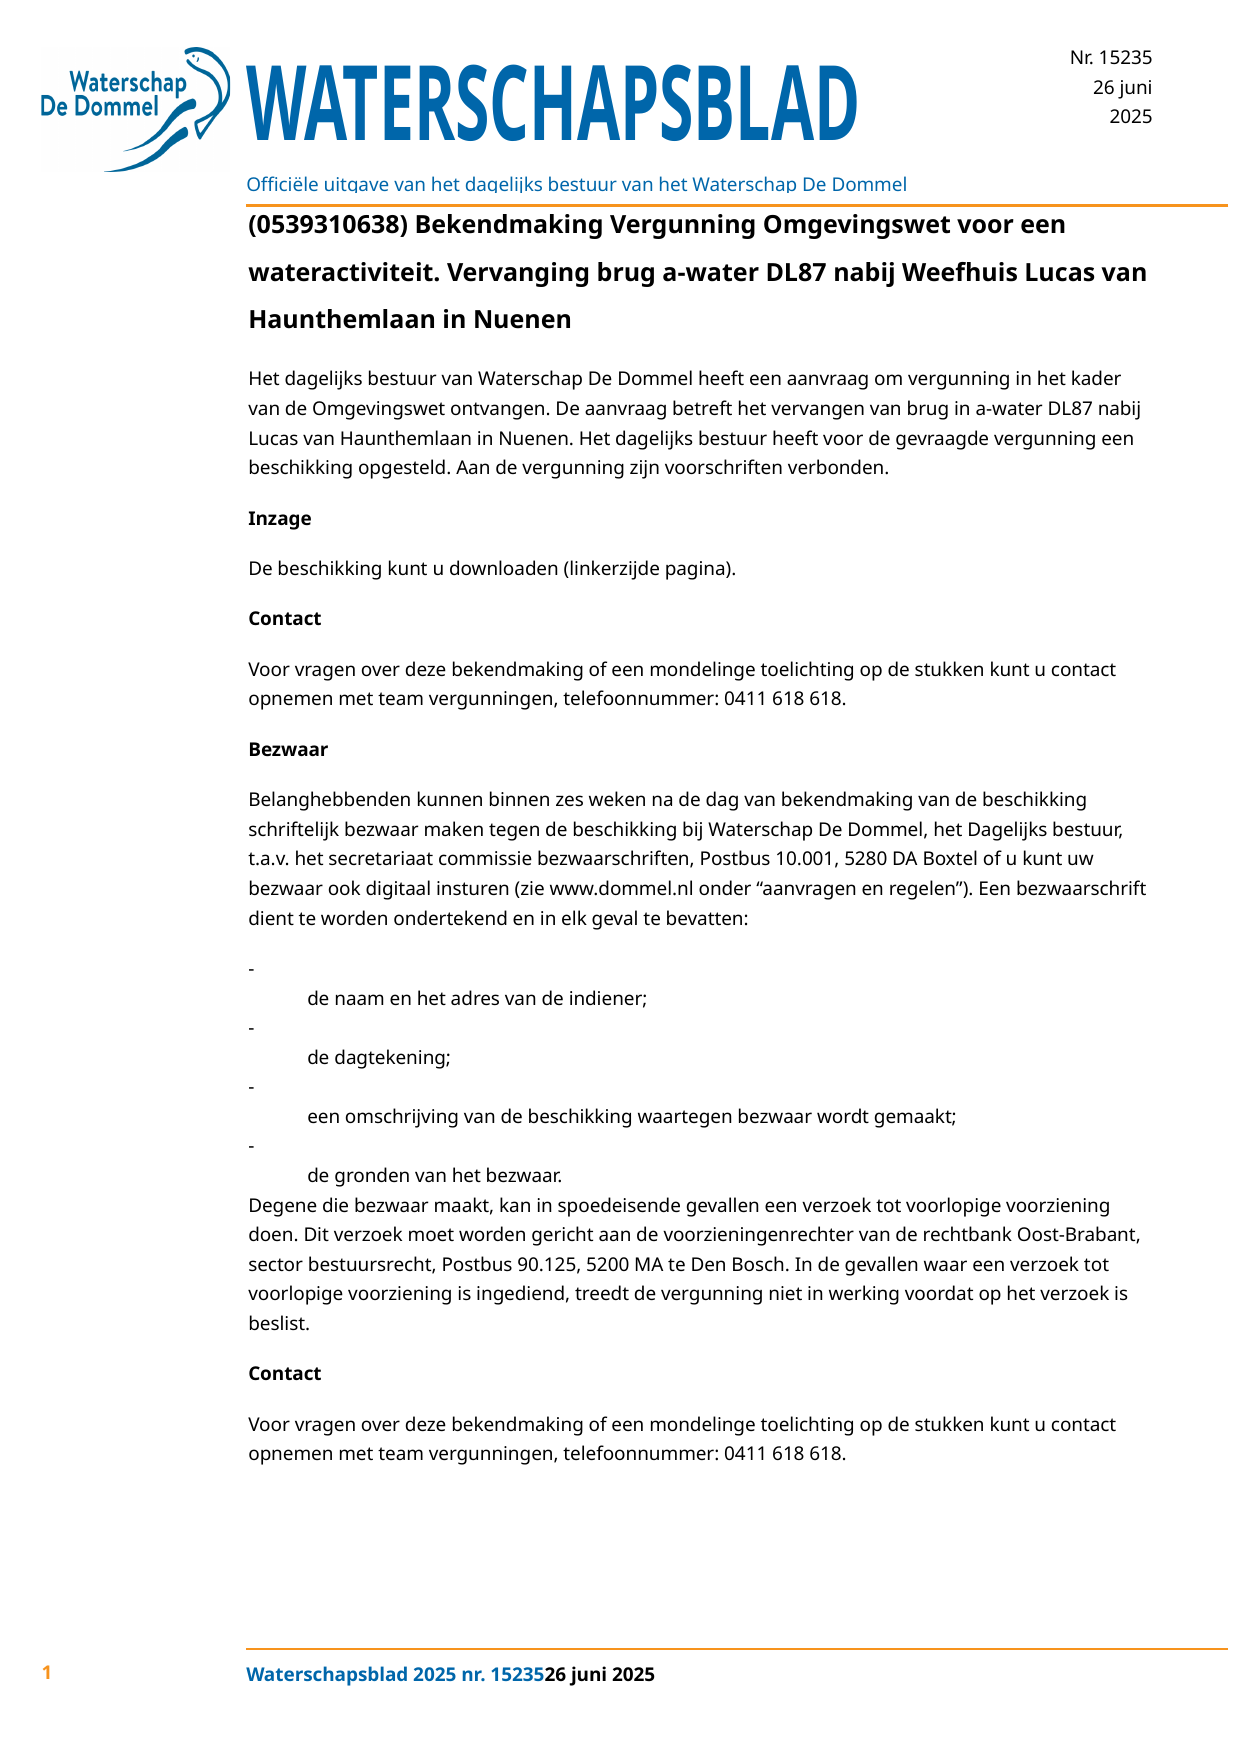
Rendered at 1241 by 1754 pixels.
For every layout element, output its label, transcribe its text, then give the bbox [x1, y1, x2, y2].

picture [204, 47, 231, 76]
text Voor vragen over deze bekendmaking of een mondelinge toelichting op de stukken kunt u contact opnemen met team vergunningen, telefoonnummer: 0411 618 618. [248, 1411, 1152, 1466]
text De beschikking kunt u downloaden (linkerzijde pagina). [248, 555, 1152, 581]
picture [41, 47, 231, 172]
list de dagtekening; [248, 1044, 1152, 1069]
text Voor vragen over deze bekendmaking of een mondelinge toelichting op de stukken kunt u contact opnemen met team vergunningen, telefoonnummer: 0411 618 618. [248, 656, 1152, 711]
text Bezwaar [248, 736, 1152, 762]
text Degene die bezwaar maakt, kan in spoedeisende gevallen een verzoek tot voorlopige voorziening doen. Dit verzoek moet worden gericht aan de voorzieningenrechter van de rechtbank Oost-Brabant, sector bestuursrecht, Postbus 90.125, 5200 MA te Den Bosch. In de gevallen waar een verzoek tot voorlopige voorziening is ingediend, treedt de vergunning niet in werking voordat op het verzoek is beslist. [248, 1192, 1152, 1336]
list een omschrijving van de beschikking waartegen bezwaar wordt gemaakt; [248, 1103, 1152, 1129]
text Contact [248, 606, 1152, 631]
list de gronden van het bezwaar. [248, 1162, 1152, 1188]
text (0539310638) Bekendmaking Vergunning Omgevingswet voor een wateractiviteit. Vervanging brug a-water DL87 nabij Weefhuis Lucas van Haunthemlaan in Nuenen [248, 207, 1152, 336]
text Contact [248, 1361, 1152, 1386]
picture [45, 99, 51, 111]
text Inzage [248, 505, 1152, 530]
picture [198, 118, 210, 131]
text Belanghebbenden kunnen binnen zes weken na de dag van bekendmaking van de beschikking schriftelijk bezwaar maken tegen de beschikking bij Waterschap De Dommel, het Dagelijks bestuur, t.a.v. het secretariaat commissie bezwaarschriften, Postbus 10.001, 5280 DA Boxtel of u kunt uw bezwaar ook digitaal insturen (zie www.dommel.nl onder “aanvragen en regelen”). Een bezwaarschrift dient te worden ondertekend en in elk geval te bevatten: [248, 786, 1152, 930]
list de naam en het adres van de indiener; [248, 985, 1152, 1010]
text Het dagelijks bestuur van Waterschap De Dommel heeft een aanvraag om vergunning in het kader van de Omgevingswet ontvangen. De aanvraag betreft het vervangen van brug in a-water DL87 nabij Lucas van Haunthemlaan in Nuenen. Het dagelijks bestuur heeft voor de gevraagde vergunning een beschikking opgesteld. Aan de vergunning zijn voorschriften verbonden. [248, 366, 1152, 480]
